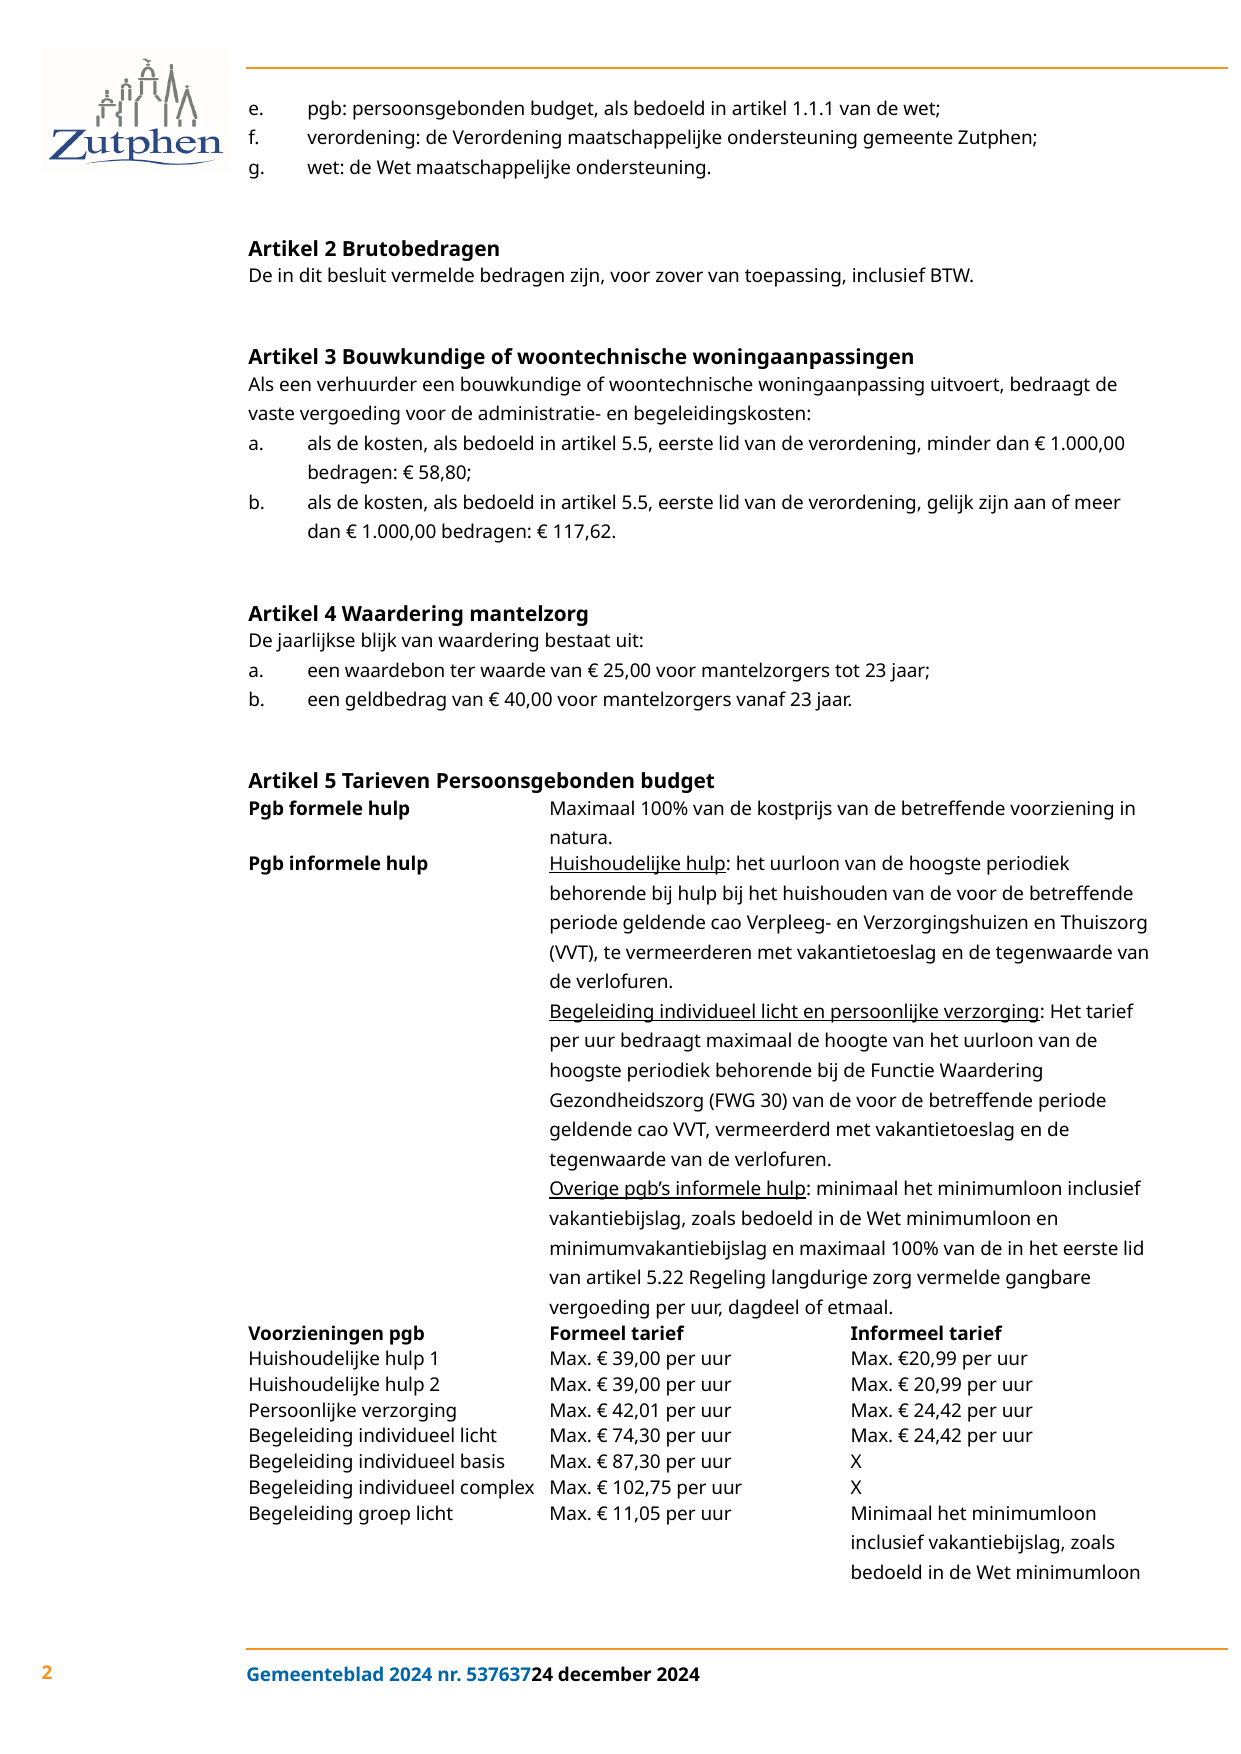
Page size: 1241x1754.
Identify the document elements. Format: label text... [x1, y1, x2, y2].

list verordening: de Verordening maatschappelijke ondersteuning gemeente Zutphen; [248, 124, 1152, 150]
text Artikel 4 Waardering mantelzorg [248, 599, 1152, 627]
table_cell X [850, 1448, 1152, 1474]
table_cell Huishoudelijke hulp 2 [248, 1371, 549, 1397]
text Als een verhuurder een bouwkundige of woontechnische woningaanpassing uitvoert, bedraagt de vaste vergoeding voor de administratie- en begeleidingskosten: [248, 371, 1152, 426]
table_cell Pgb informele hulp [248, 850, 549, 1320]
list een waardebon ter waarde van € 25,00 voor mantelzorgers tot 23 jaar; [248, 657, 1152, 682]
table_cell Max. € 74,30 per uur [549, 1423, 850, 1448]
table_cell Max. €20,99 per uur [850, 1345, 1152, 1371]
text Artikel 5 Tarieven Persoonsgebonden budget [248, 766, 1152, 795]
table_header Maximaal 100% van de kostprijs van de betreffende voorziening in natura. [549, 795, 1152, 850]
picture [41, 47, 231, 172]
table_cell Max. € 39,00 per uur [549, 1371, 850, 1397]
table_cell Begeleiding individueel licht [248, 1423, 549, 1448]
list een geldbedrag van € 40,00 voor mantelzorgers vanaf 23 jaar. [248, 686, 1152, 712]
table_cell Max. € 24,42 per uur [850, 1423, 1152, 1448]
text De in dit besluit vermelde bedragen zijn, voor zover van toepassing, inclusief BTW. [248, 262, 1152, 288]
table_cell Max. € 42,01 per uur [549, 1397, 850, 1423]
table_cell X [850, 1474, 1152, 1500]
text Artikel 2 Brutobedragen [248, 234, 1152, 262]
table_cell Begeleiding groep licht [248, 1500, 549, 1585]
table_cell Huishoudelijke hulp 1 [248, 1345, 549, 1371]
list als de kosten, als bedoeld in artikel 5.5, eerste lid van de verordening, minder dan € 1.000,00 bedragen: € 58,80; [248, 430, 1152, 485]
table_cell Minimaal het minimumloon inclusief vakantiebijslag, zoals bedoeld in de Wet minimumloon [850, 1500, 1152, 1585]
table_cell Max. € 20,99 per uur [850, 1371, 1152, 1397]
list wet: de Wet maatschappelijke ondersteuning. [248, 154, 1152, 180]
table_cell Persoonlijke verzorging [248, 1397, 549, 1423]
table_cell Max. € 24,42 per uur [850, 1397, 1152, 1423]
table_cell Max. € 87,30 per uur [549, 1448, 850, 1474]
table_header Pgb formele hulp [248, 795, 549, 850]
table_cell Formeel tarief [549, 1320, 850, 1345]
table_cell Voorzieningen pgb [248, 1320, 549, 1345]
list pgb: persoonsgebonden budget, als bedoeld in artikel 1.1.1 van de wet; [248, 95, 1152, 121]
table_cell Max. € 11,05 per uur [549, 1500, 850, 1585]
table_cell Max. € 39,00 per uur [549, 1345, 850, 1371]
table_cell Huishoudelijke hulp: het uurloon van de hoogste periodiek behorende bij hulp bij het huishouden van de voor de betreffende periode geldende cao Verpleeg- en Verzorgingshuizen en Thuiszorg (VVT), te vermeerderen met vakantietoeslag en de tegenwaarde van de verlofuren. Begeleiding individueel licht en persoonlijke verzorging: Het tarief per uur bedraagt maximaal de hoogte van het uurloon van de hoogste periodiek behorende bij de Functie Waardering Gezondheidszorg (FWG 30) van de voor de betreffende periode geldende cao VVT, vermeerderd met vakantietoeslag en de tegenwaarde van de verlofuren. Overige pgb’s informele hulp: minimaal het minimumloon inclusief vakantiebijslag, zoals bedoeld in de Wet minimumloon en minimumvakantiebijslag en maximaal 100% van de in het eerste lid van artikel 5.22 Regeling langdurige zorg vermelde gangbare vergoeding per uur, dagdeel of etmaal. [549, 850, 1152, 1320]
table_cell Begeleiding individueel basis [248, 1448, 549, 1474]
list als de kosten, als bedoeld in artikel 5.5, eerste lid van de verordening, gelijk zijn aan of meer dan € 1.000,00 bedragen: € 117,62. [248, 489, 1152, 544]
text De jaarlijkse blijk van waardering bestaat uit: [248, 627, 1152, 653]
table_cell Begeleiding individueel complex [248, 1474, 549, 1500]
table_cell Informeel tarief [850, 1320, 1152, 1345]
text Artikel 3 Bouwkundige of woontechnische woningaanpassingen [248, 342, 1152, 371]
table_cell Max. € 102,75 per uur [549, 1474, 850, 1500]
